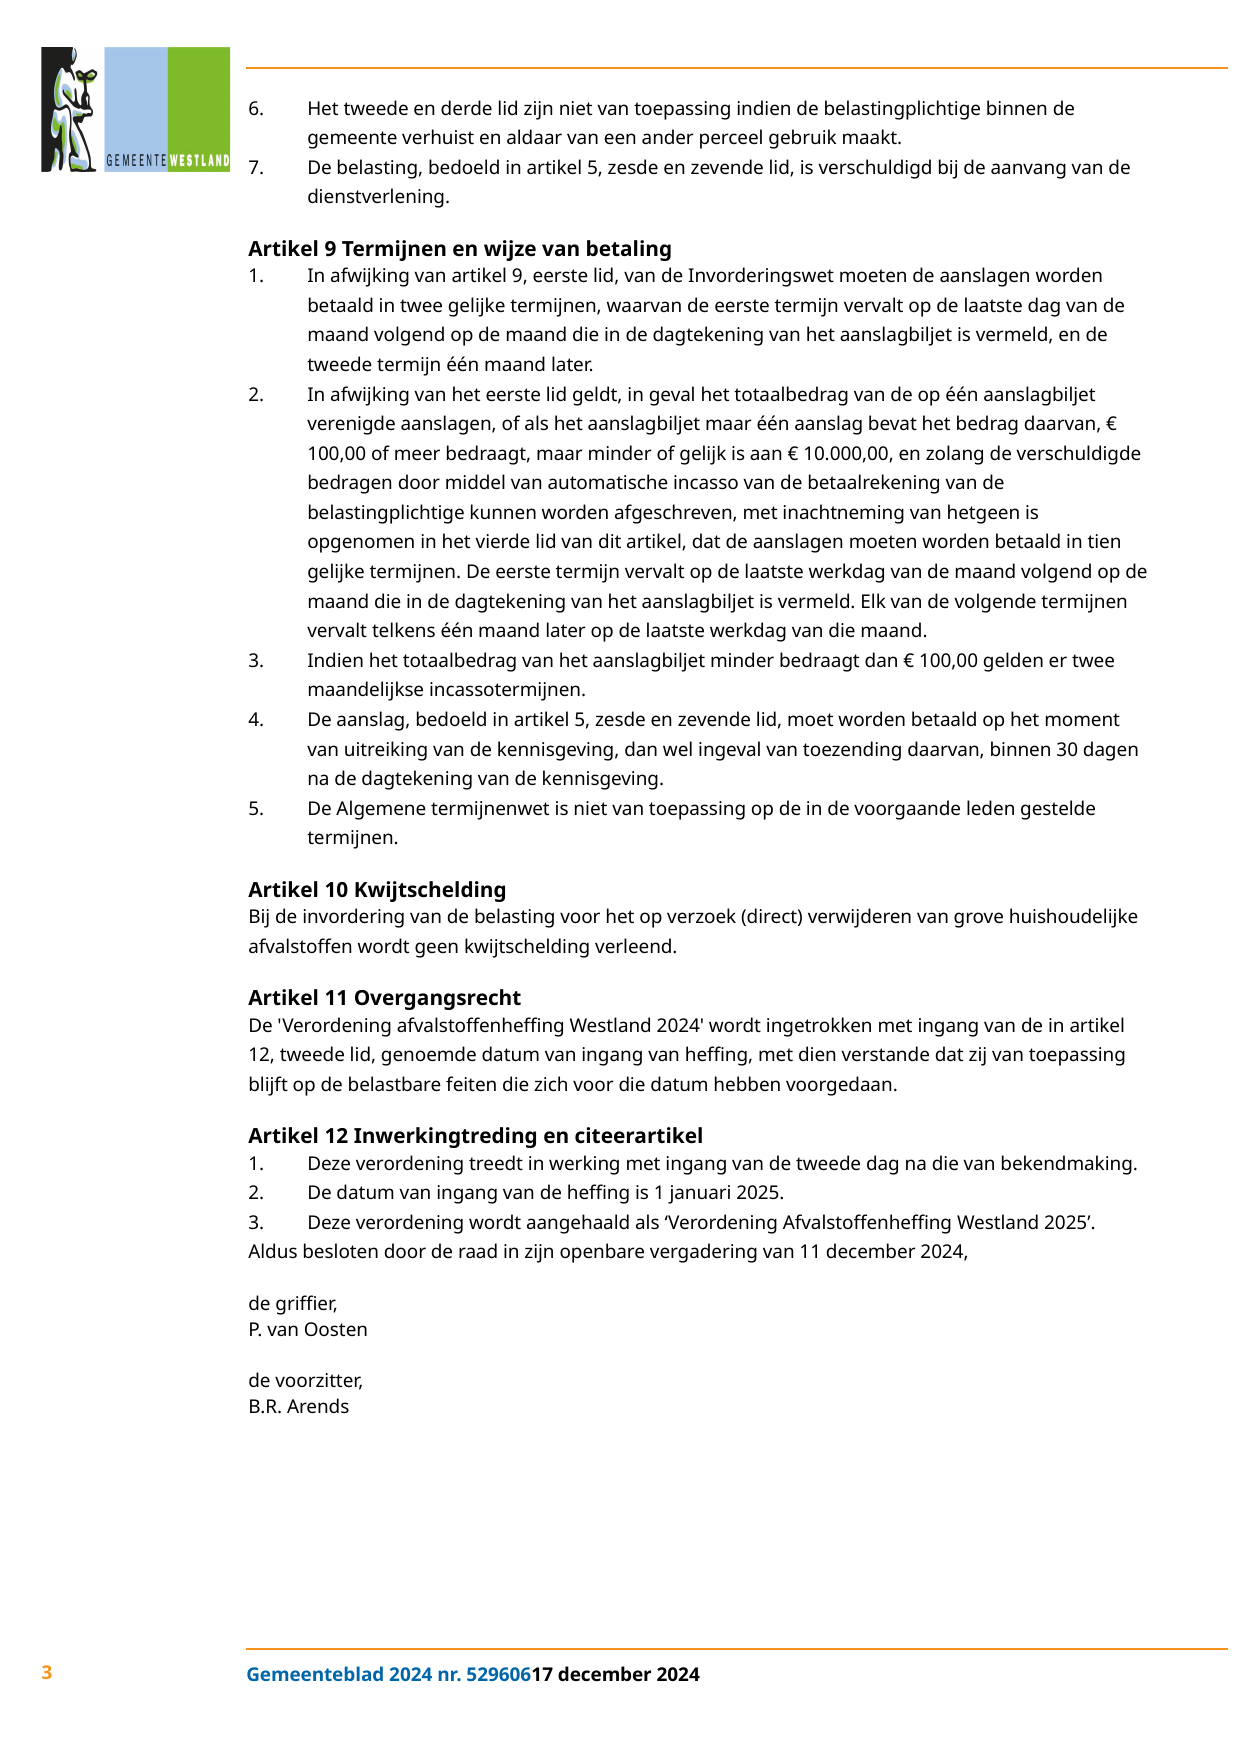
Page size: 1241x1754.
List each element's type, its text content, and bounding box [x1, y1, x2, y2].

list De datum van ingang van de heffing is 1 januari 2025. [248, 1179, 1152, 1205]
picture [41, 47, 231, 172]
text de griffier, [248, 1290, 1152, 1316]
text De 'Verordening afvalstoffenheffing Westland 2024' wordt ingetrokken met ingang van de in artikel 12, tweede lid, genoemde datum van ingang van heffing, met dien verstande dat zij van toepassing blijft op de belastbare feiten die zich voor die datum hebben voorgedaan. [248, 1012, 1152, 1097]
text B.R. Arends [248, 1393, 1152, 1419]
list Het tweede en derde lid zijn niet van toepassing indien de belastingplichtige binnen de gemeente verhuist en aldaar van een ander perceel gebruik maakt. [248, 95, 1152, 150]
text Artikel 12 Inwerkingtreding en citeerartikel [248, 1121, 1152, 1150]
text Bij de invordering van de belasting voor het op verzoek (direct) verwijderen van grove huishoudelijke afvalstoffen wordt geen kwijtschelding verleend. [248, 903, 1152, 959]
list Deze verordening wordt aangehaald als ‘Verordening Afvalstoffenheffing Westland 2025’. [248, 1209, 1152, 1235]
text Artikel 9 Termijnen en wijze van betaling [248, 234, 1152, 262]
list In afwijking van artikel 9, eerste lid, van de Invorderingswet moeten de aanslagen worden betaald in twee gelijke termijnen, waarvan de eerste termijn vervalt op de laatste dag van de maand volgend op de maand die in de dagtekening van het aanslagbiljet is vermeld, en de tweede termijn één maand later. [248, 262, 1152, 377]
list Deze verordening treedt in werking met ingang van de tweede dag na die van bekendmaking. [248, 1150, 1152, 1176]
text P. van Oosten [248, 1316, 1152, 1341]
list De aanslag, bedoeld in artikel 5, zesde en zevende lid, moet worden betaald op het moment van uitreiking van de kennisgeving, dan wel ingeval van toezending daarvan, binnen 30 dagen na de dagtekening van de kennisgeving. [248, 706, 1152, 791]
text de voorzitter, [248, 1367, 1152, 1393]
text Aldus besloten door de raad in zijn openbare vergadering van 11 december 2024, [248, 1238, 1152, 1264]
list De belasting, bedoeld in artikel 5, zesde en zevende lid, is verschuldigd bij de aanvang van de dienstverlening. [248, 154, 1152, 209]
text Artikel 11 Overgangsrecht [248, 983, 1152, 1012]
list In afwijking van het eerste lid geldt, in geval het totaalbedrag van de op één aanslagbiljet verenigde aanslagen, of als het aanslagbiljet maar één aanslag bevat het bedrag daarvan, € 100,00 of meer bedraagt, maar minder of gelijk is aan € 10.000,00, en zolang de verschuldigde bedragen door middel van automatische incasso van de betaalrekening van de belastingplichtige kunnen worden afgeschreven, met inachtneming van hetgeen is opgenomen in het vierde lid van dit artikel, dat de aanslagen moeten worden betaald in tien gelijke termijnen. De eerste termijn vervalt op de laatste werkdag van de maand volgend op de maand die in de dagtekening van het aanslagbiljet is vermeld. Elk van de volgende termijnen vervalt telkens één maand later op de laatste werkdag van die maand. [248, 381, 1152, 643]
text Artikel 10 Kwijtschelding [248, 875, 1152, 903]
list Indien het totaalbedrag van het aanslagbiljet minder bedraagt dan € 100,00 gelden er twee maandelijkse incassotermijnen. [248, 647, 1152, 702]
list De Algemene termijnenwet is niet van toepassing op de in de voorgaande leden gestelde termijnen. [248, 795, 1152, 850]
